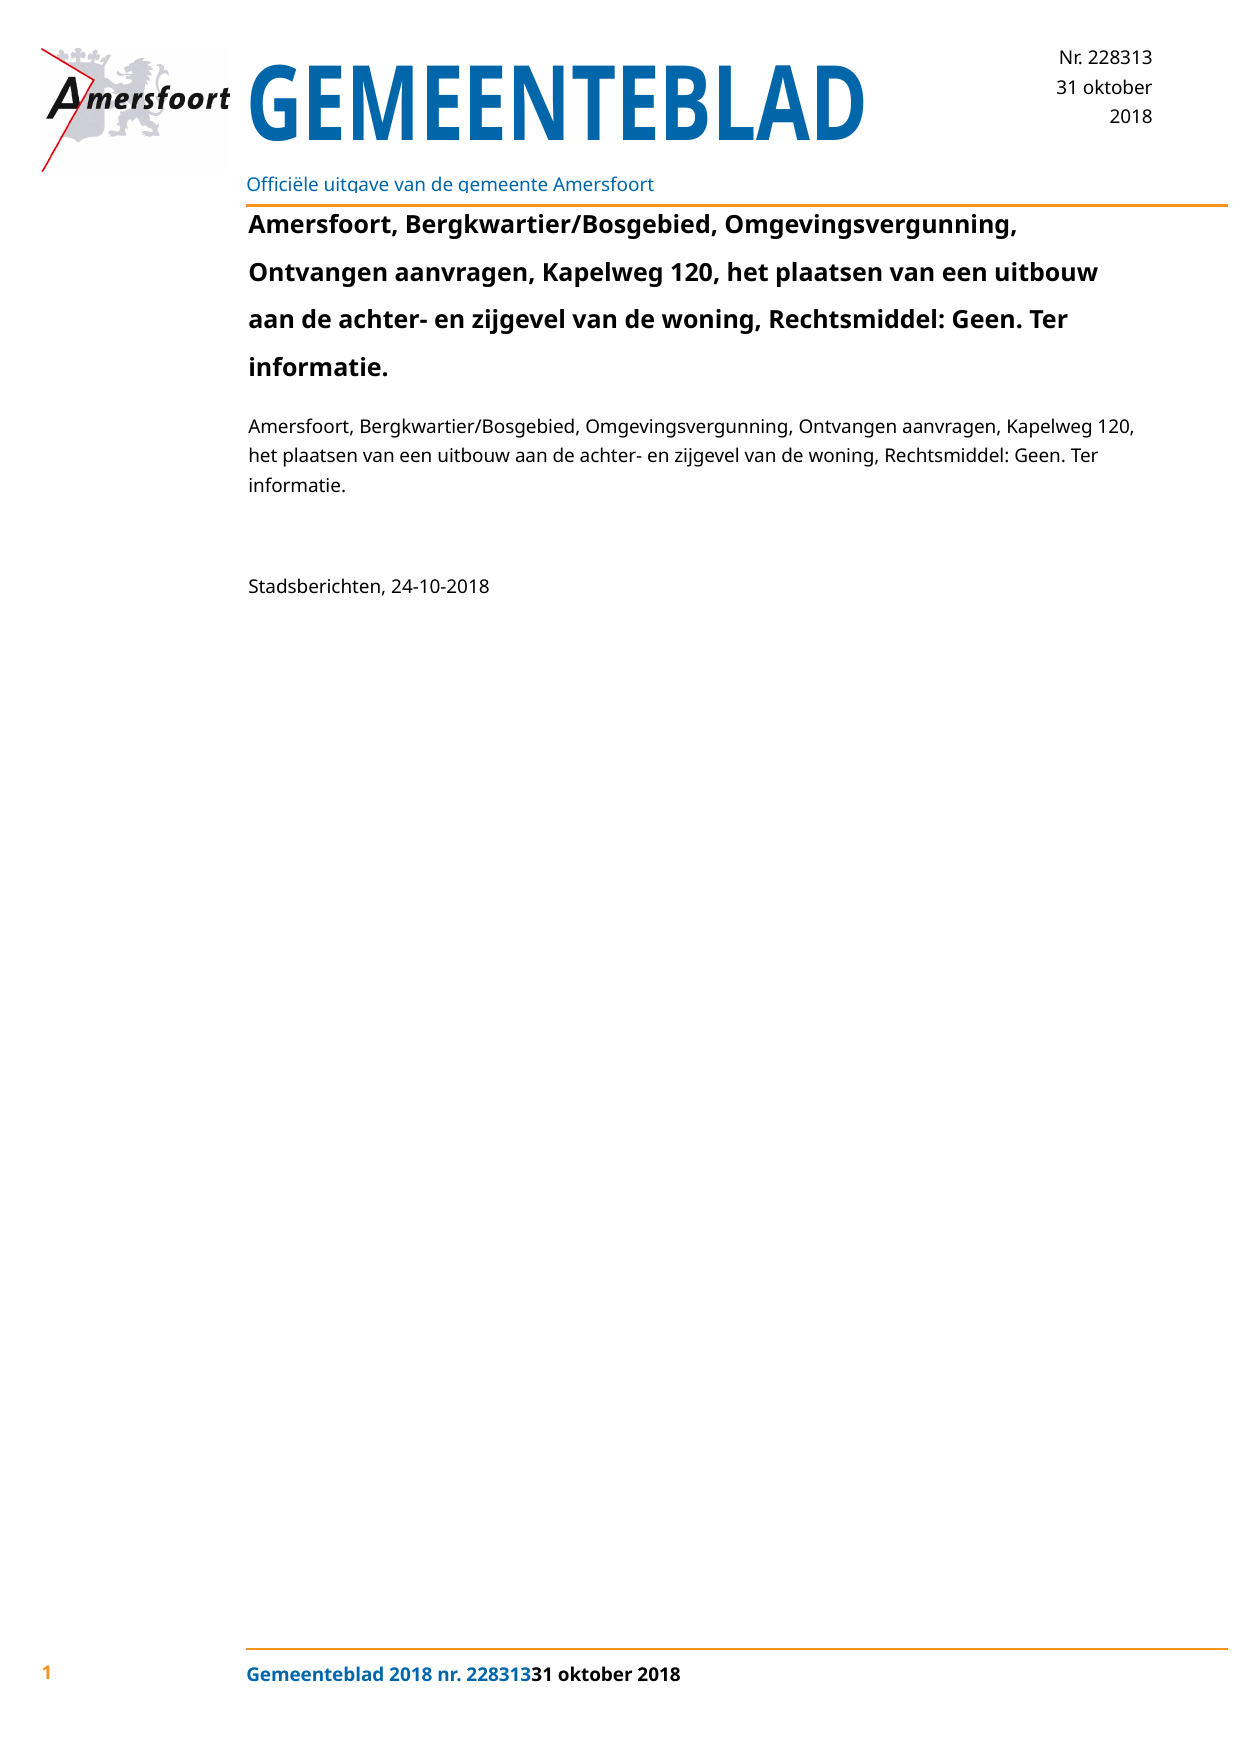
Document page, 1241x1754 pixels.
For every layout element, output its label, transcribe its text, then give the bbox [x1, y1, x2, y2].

text Amersfoort, Bergkwartier/Bosgebied, Omgevingsvergunning, Ontvangen aanvragen, Kapelweg 120, het plaatsen van een uitbouw aan de achter- en zijgevel van de woning, Rechtsmiddel: Geen. Ter informatie. [248, 207, 1152, 384]
text Amersfoort, Bergkwartier/Bosgebied, Omgevingsvergunning, Ontvangen aanvragen, Kapelweg 120, het plaatsen van een uitbouw aan de achter- en zijgevel van de woning, Rechtsmiddel: Geen. Ter informatie. [248, 413, 1152, 498]
picture [41, 47, 231, 172]
text Stadsberichten, 24-10-2018 [248, 573, 1152, 599]
